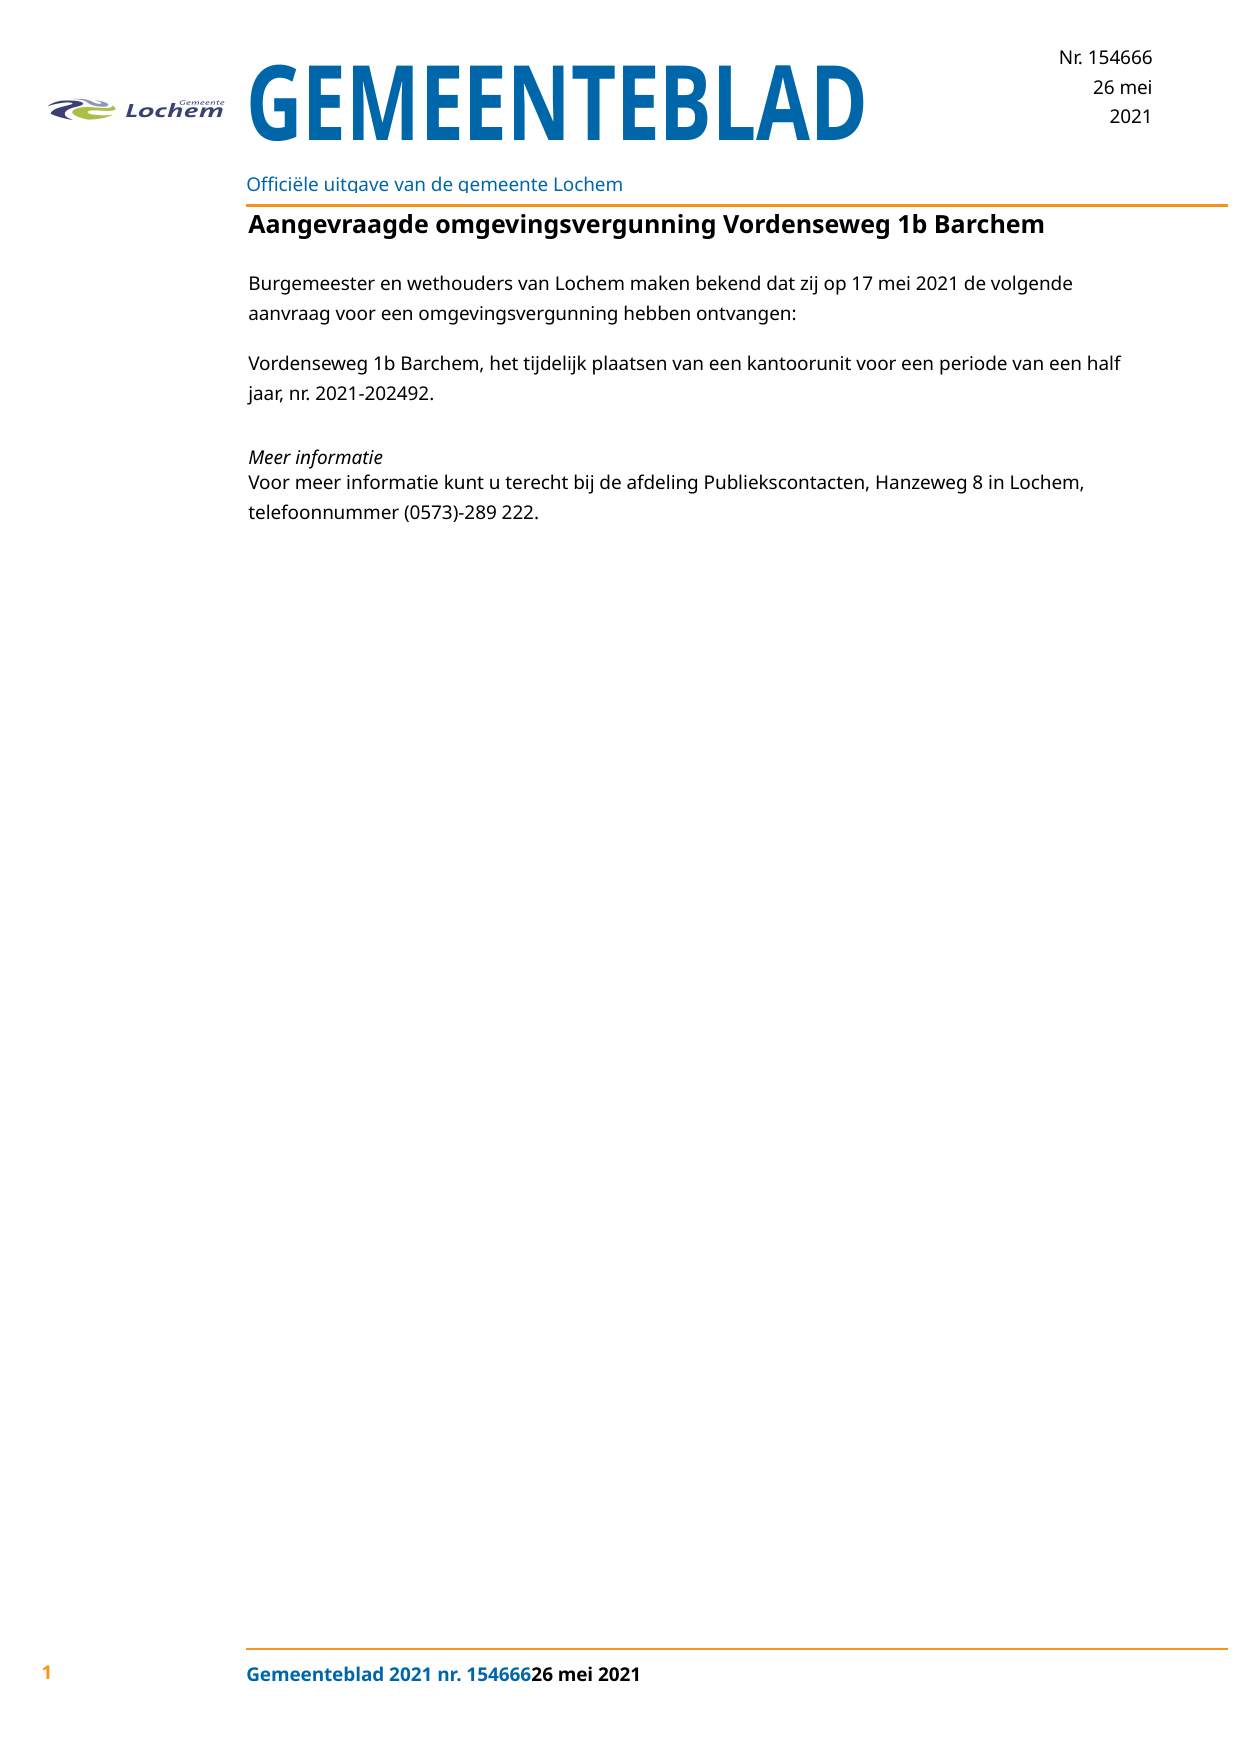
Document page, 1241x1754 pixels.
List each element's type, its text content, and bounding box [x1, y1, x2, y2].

text Voor meer informatie kunt u terecht bij de afdeling Publiekscontacten, Hanzeweg 8 in Lochem, telefoonnummer (0573)-289 222. [248, 469, 1152, 525]
text Aangevraagde omgevingsvergunning Vordenseweg 1b Barchem [248, 207, 1152, 241]
text Meer informatie [248, 444, 1152, 469]
text Burgemeester en wethouders van Lochem maken bekend dat zij op 17 mei 2021 de volgende aanvraag voor een omgevingsvergunning hebben ontvangen: [248, 270, 1152, 326]
picture [41, 47, 231, 172]
text Vordenseweg 1b Barchem, het tijdelijk plaatsen van een kantoorunit voor een periode van een half jaar, nr. 2021-202492. [248, 350, 1152, 406]
